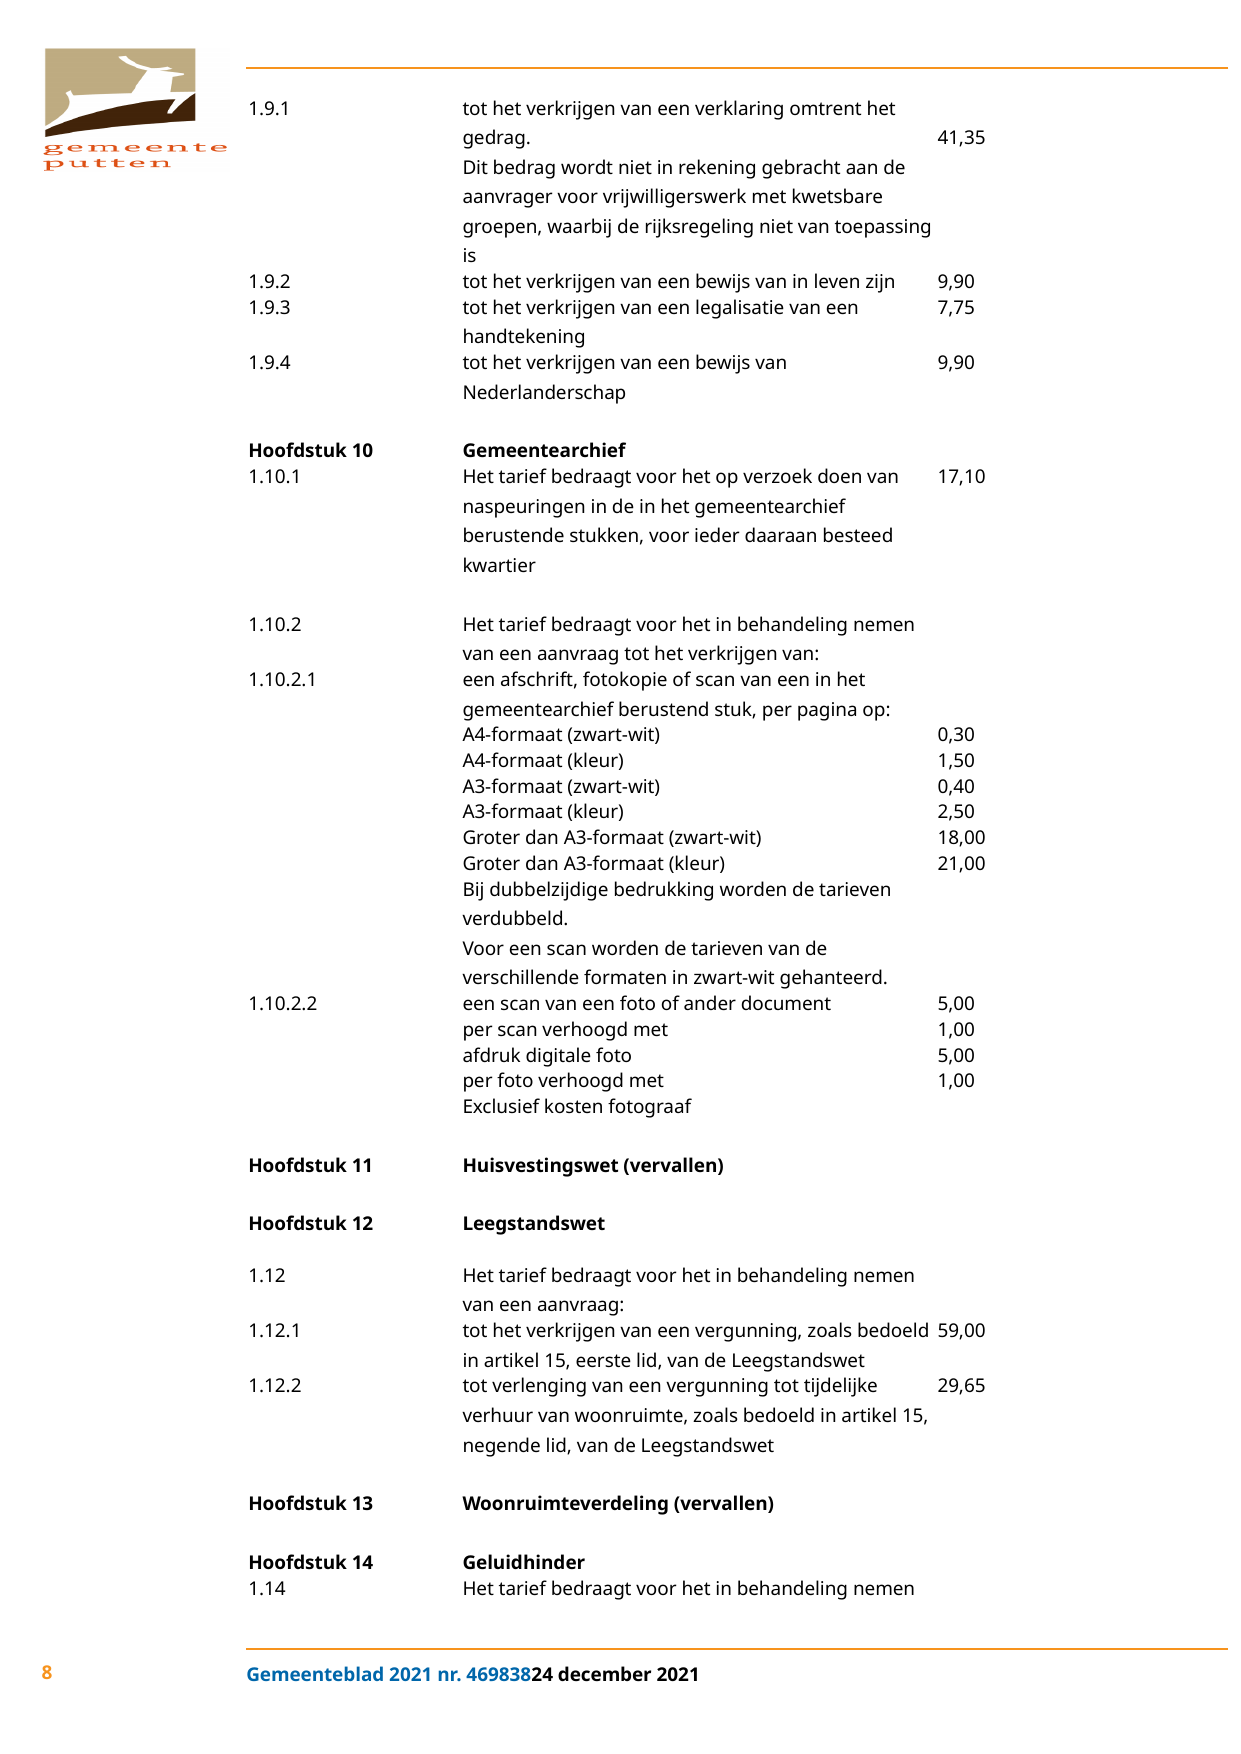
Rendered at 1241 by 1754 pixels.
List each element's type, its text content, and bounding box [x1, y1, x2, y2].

table_cell Bij dubbelzijdige bedrukking worden de tarieven verdubbeld. Voor een scan worden de tarieven van de verschillende formaten in zwart-wit gehanteerd. [462, 876, 937, 990]
table_cell [248, 876, 462, 990]
table_cell tot het verkrijgen van een bewijs van Nederlanderschap [462, 350, 937, 405]
table_cell tot het verkrijgen van een vergunning, zoals bedoeld in artikel 15, eerste lid, van de Leegstandswet [462, 1317, 937, 1373]
table_header Huisvestingswet (vervallen) [462, 1152, 937, 1178]
table_header [937, 611, 1152, 666]
table_header Gemeentearchief [462, 438, 937, 463]
table_cell 1.12.2 [248, 1373, 462, 1457]
table_cell [248, 850, 462, 876]
table_cell [248, 747, 462, 773]
table_header [937, 1549, 1152, 1575]
table_cell [248, 799, 462, 824]
table_cell [937, 1262, 1152, 1317]
table_cell [937, 1236, 1152, 1262]
table_header Hoofdstuk 12 [248, 1211, 462, 1236]
table_header Hoofdstuk 10 [248, 438, 462, 463]
table_header [937, 1211, 1152, 1236]
table_cell 1.12 [248, 1262, 462, 1317]
table_cell afdruk digitale foto [462, 1042, 937, 1067]
table_cell Exclusief kosten fotograaf [462, 1093, 937, 1119]
table_cell Het tarief bedraagt voor het op verzoek doen van naspeuringen in de in het gemeentearchief berustende stukken, voor ieder daaraan besteed kwartier [462, 464, 937, 578]
table_cell A3-formaat (kleur) [462, 799, 937, 824]
table_cell [937, 666, 1152, 721]
table_cell 1.10.2.2 [248, 990, 462, 1016]
table_cell [937, 1093, 1152, 1119]
table_cell 17,10 [937, 464, 1152, 578]
table_cell 9,90 [937, 269, 1152, 294]
table_header Woonruimteverdeling (vervallen) [462, 1490, 937, 1516]
table_cell 41,35 [937, 95, 1152, 268]
table_header Hoofdstuk 13 [248, 1490, 462, 1516]
table_cell [462, 1236, 937, 1262]
table_cell 5,00 [937, 990, 1152, 1016]
table_cell 1.12.1 [248, 1317, 462, 1373]
table_cell 1,00 [937, 1068, 1152, 1093]
table_header Het tarief bedraagt voor het in behandeling nemen van een aanvraag tot het verkrijgen van: [462, 611, 937, 666]
table_cell tot het verkrijgen van een legalisatie van een handtekening [462, 294, 937, 349]
table_header Hoofdstuk 11 [248, 1152, 462, 1178]
table_cell [248, 1068, 462, 1093]
table_cell [248, 1016, 462, 1042]
table_header [937, 1152, 1152, 1178]
table_cell een scan van een foto of ander document [462, 990, 937, 1016]
table_cell A3-formaat (zwart-wit) [462, 773, 937, 799]
table_cell 7,75 [937, 294, 1152, 349]
table_cell een afschrift, fotokopie of scan van een in het gemeentearchief berustend stuk, per pagina op: [462, 666, 937, 721]
table_cell 1.9.1 [248, 95, 462, 268]
table_cell 1.10.1 [248, 464, 462, 578]
table_cell 1.14 [248, 1575, 462, 1601]
table_cell tot het verkrijgen van een verklaring omtrent het gedrag. Dit bedrag wordt niet in rekening gebracht aan de aanvrager voor vrijwilligerswerk met kwetsbare groepen, waarbij de rijksregeling niet van toepassing is [462, 95, 937, 268]
picture [41, 47, 231, 172]
table_cell A4-formaat (kleur) [462, 747, 937, 773]
table_cell [248, 721, 462, 747]
table_header Hoofdstuk 14 [248, 1549, 462, 1575]
table_cell [248, 1093, 462, 1119]
table_cell [248, 824, 462, 850]
table_cell per foto verhoogd met [462, 1068, 937, 1093]
table_cell 29,65 [937, 1373, 1152, 1457]
table_cell per scan verhoogd met [462, 1016, 937, 1042]
table_cell Groter dan A3-formaat (kleur) [462, 850, 937, 876]
table_cell 1.9.4 [248, 350, 462, 405]
table_cell 2,50 [937, 799, 1152, 824]
table_cell A4-formaat (zwart-wit) [462, 721, 937, 747]
table_header Geluidhinder [462, 1549, 937, 1575]
table_header Leegstandswet [462, 1211, 937, 1236]
table_cell Het tarief bedraagt voor het in behandeling nemen van een aanvraag: [462, 1262, 937, 1317]
table_cell [248, 1236, 462, 1262]
table_cell 1,50 [937, 747, 1152, 773]
table_cell 0,40 [937, 773, 1152, 799]
table_cell tot verlenging van een vergunning tot tijdelijke verhuur van woonruimte, zoals bedoeld in artikel 15, negende lid, van de Leegstandswet [462, 1373, 937, 1457]
table_cell [248, 1042, 462, 1067]
table_header 1.10.2 [248, 611, 462, 666]
table_header [937, 438, 1152, 463]
table_cell tot het verkrijgen van een bewijs van in leven zijn [462, 269, 937, 294]
table_cell 9,90 [937, 350, 1152, 405]
table_cell 0,30 [937, 721, 1152, 747]
table_cell 1.9.2 [248, 269, 462, 294]
table_cell Het tarief bedraagt voor het in behandeling nemen [462, 1575, 937, 1601]
table_cell [937, 1575, 1152, 1601]
table_cell 1.10.2.1 [248, 666, 462, 721]
table_cell [937, 876, 1152, 990]
table_cell 5,00 [937, 1042, 1152, 1067]
table_cell 21,00 [937, 850, 1152, 876]
table_cell Groter dan A3-formaat (zwart-wit) [462, 824, 937, 850]
table_cell 59,00 [937, 1317, 1152, 1373]
table_cell 1.9.3 [248, 294, 462, 349]
table_cell [248, 773, 462, 799]
table_cell 1,00 [937, 1016, 1152, 1042]
table_cell 18,00 [937, 824, 1152, 850]
table_header [937, 1490, 1152, 1516]
